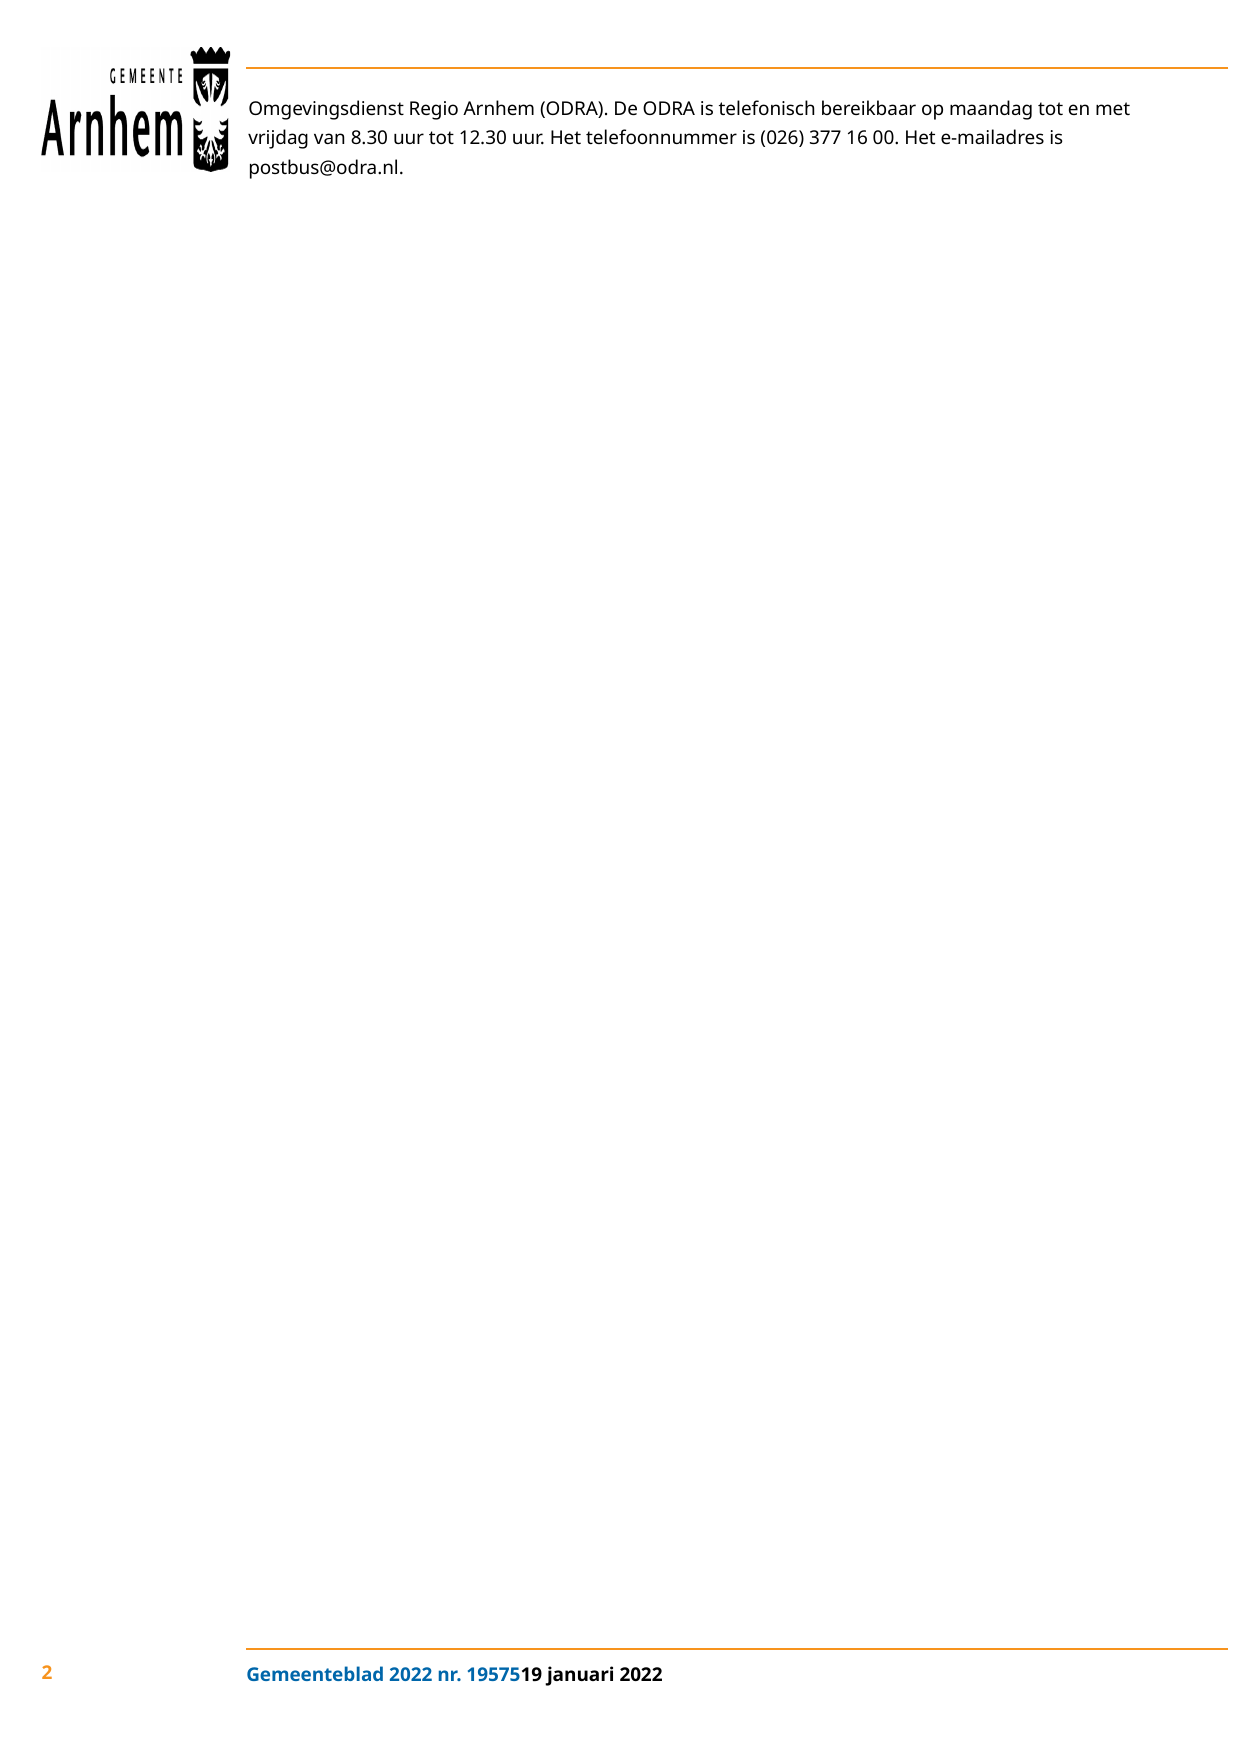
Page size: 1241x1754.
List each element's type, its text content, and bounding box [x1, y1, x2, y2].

text Omgevingsdienst Regio Arnhem (ODRA). De ODRA is telefonisch bereikbaar op maandag tot en met vrijdag van 8.30 uur tot 12.30 uur. Het telefoonnummer is (026) 377 16 00. Het e-mailadres is postbus@odra.nl. [248, 95, 1152, 180]
picture [41, 47, 231, 172]
